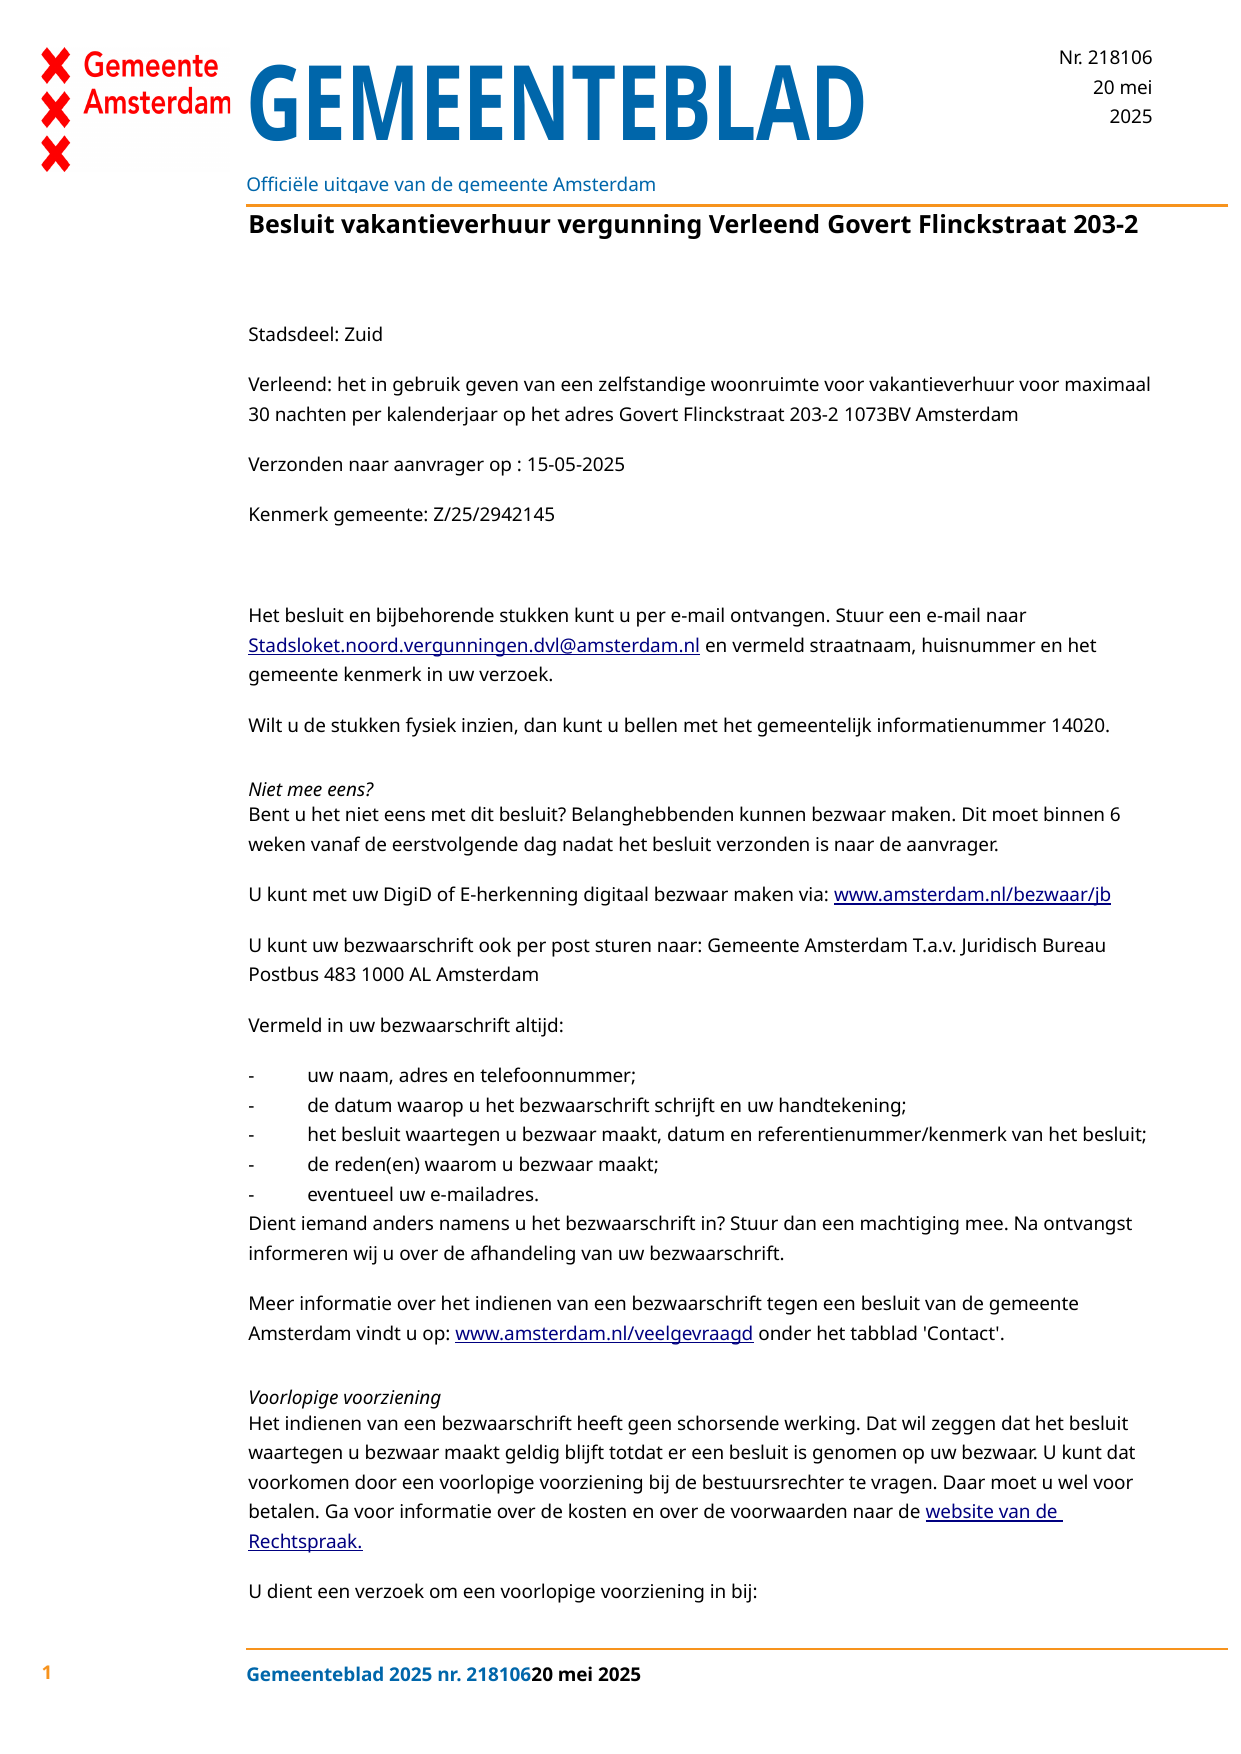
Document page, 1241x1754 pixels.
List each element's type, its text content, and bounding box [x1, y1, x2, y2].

text Niet mee eens? [248, 776, 1152, 802]
picture [41, 47, 231, 172]
text Verzonden naar aanvrager op : 15-05-2025 [248, 451, 1152, 477]
list de reden(en) waarom u bezwaar maakt; [248, 1151, 1152, 1177]
list de datum waarop u het bezwaarschrift schrijft en uw handtekening; [248, 1092, 1152, 1118]
list het besluit waartegen u bezwaar maakt, datum en referentienummer/kenmerk van het besluit; [248, 1122, 1152, 1147]
text Het besluit en bijbehorende stukken kunt u per e-mail ontvangen. Stuur een e-mail naar Stadsloket.noord.vergunningen.dvl@amsterdam.nl en vermeld straatnaam, huisnummer en het gemeente kenmerk in uw verzoek. [248, 602, 1152, 687]
text Kenmerk gemeente: Z/25/2942145 [248, 502, 1152, 527]
text Stadsdeel: Zuid [248, 321, 1152, 346]
text U kunt uw bezwaarschrift ook per post sturen naar: Gemeente Amsterdam T.a.v. Juridisch Bureau Postbus 483 1000 AL Amsterdam [248, 932, 1152, 987]
text Besluit vakantieverhuur vergunning Verleend Govert Flinckstraat 203-2 [248, 207, 1152, 241]
text Dient iemand anders namens u het bezwaarschrift in? Stuur dan een machtiging mee. Na ontvangst informeren wij u over de afhandeling van uw bezwaarschrift. [248, 1210, 1152, 1266]
text Bent u het niet eens met dit besluit? Belanghebbenden kunnen bezwaar maken. Dit moet binnen 6 weken vanaf de eerstvolgende dag nadat het besluit verzonden is naar de aanvrager. [248, 802, 1152, 857]
text Meer informatie over het indienen van een bezwaarschrift tegen een besluit van de gemeente Amsterdam vindt u op: www.amsterdam.nl/veelgevraagd onder het tabblad 'Contact'. [248, 1290, 1152, 1346]
list eventueel uw e-mailadres. [248, 1181, 1152, 1207]
text Vermeld in uw bezwaarschrift altijd: [248, 1012, 1152, 1038]
text Het indienen van een bezwaarschrift heeft geen schorsende werking. Dat wil zeggen dat het besluit waartegen u bezwaar maakt geldig blijft totdat er een besluit is genomen op uw bezwaar. U kunt dat voorkomen door een voorlopige voorziening bij de bestuursrechter te vragen. Daar moet u wel voor betalen. Ga voor informatie over de kosten en over de voorwaarden naar de website van de Rechtspraak. [248, 1410, 1152, 1554]
text U dient een verzoek om een voorlopige voorziening in bij: [248, 1578, 1152, 1604]
list uw naam, adres en telefoonnummer; [248, 1062, 1152, 1088]
text Voorlopige voorziening [248, 1384, 1152, 1410]
text U kunt met uw DigiD of E-herkenning digitaal bezwaar maken via: www.amsterdam.nl/bezwaar/jb [248, 882, 1152, 907]
text Wilt u de stukken fysiek inzien, dan kunt u bellen met het gemeentelijk informatienummer 14020. [248, 712, 1152, 738]
text Verleend: het in gebruik geven van een zelfstandige woonruimte voor vakantieverhuur voor maximaal 30 nachten per kalenderjaar op het adres Govert Flinckstraat 203-2 1073BV Amsterdam [248, 371, 1152, 426]
